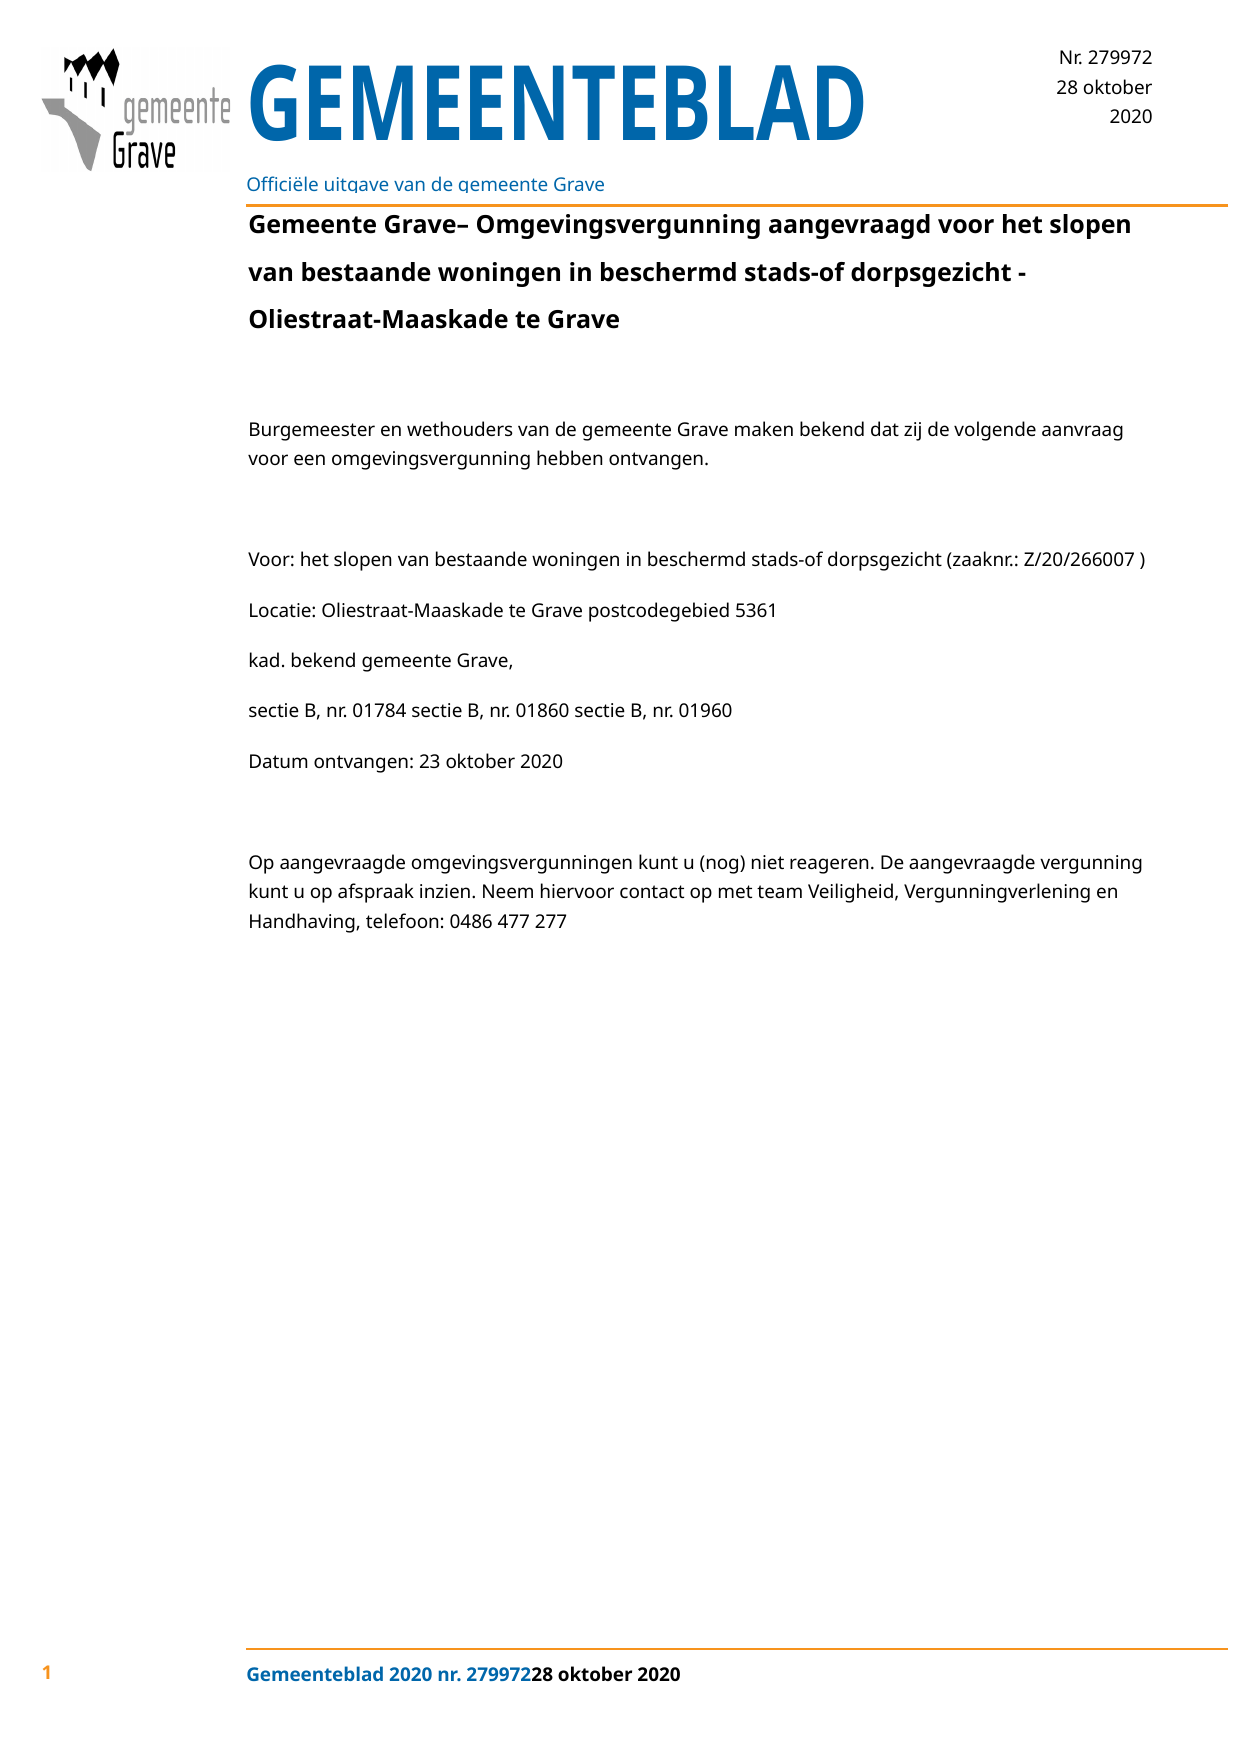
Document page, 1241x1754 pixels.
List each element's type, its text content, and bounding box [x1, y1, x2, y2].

text Burgemeester en wethouders van de gemeente Grave maken bekend dat zij de volgende aanvraag voor een omgevingsvergunning hebben ontvangen. [248, 416, 1152, 471]
text Locatie: Oliestraat-Maaskade te Grave postcodegebied 5361 [248, 597, 1152, 622]
text kad. bekend gemeente Grave, [248, 647, 1152, 673]
text Voor: het slopen van bestaande woningen in beschermd stads-of dorpsgezicht (zaaknr.: Z/20/266007 ) [248, 546, 1152, 572]
picture [41, 47, 231, 172]
text Datum ontvangen: 23 oktober 2020 [248, 748, 1152, 774]
text Gemeente Grave– Omgevingsvergunning aangevraagd voor het slopen van bestaande woningen in beschermd stads-of dorpsgezicht - Oliestraat-Maaskade te Grave [248, 207, 1152, 336]
text sectie B, nr. 01784 sectie B, nr. 01860 sectie B, nr. 01960 [248, 698, 1152, 723]
text Op aangevraagde omgevingsvergunningen kunt u (nog) niet reageren. De aangevraagde vergunning kunt u op afspraak inzien. Neem hiervoor contact op met team Veiligheid, Vergunningverlening en Handhaving, telefoon: 0486 477 277 [248, 849, 1152, 934]
